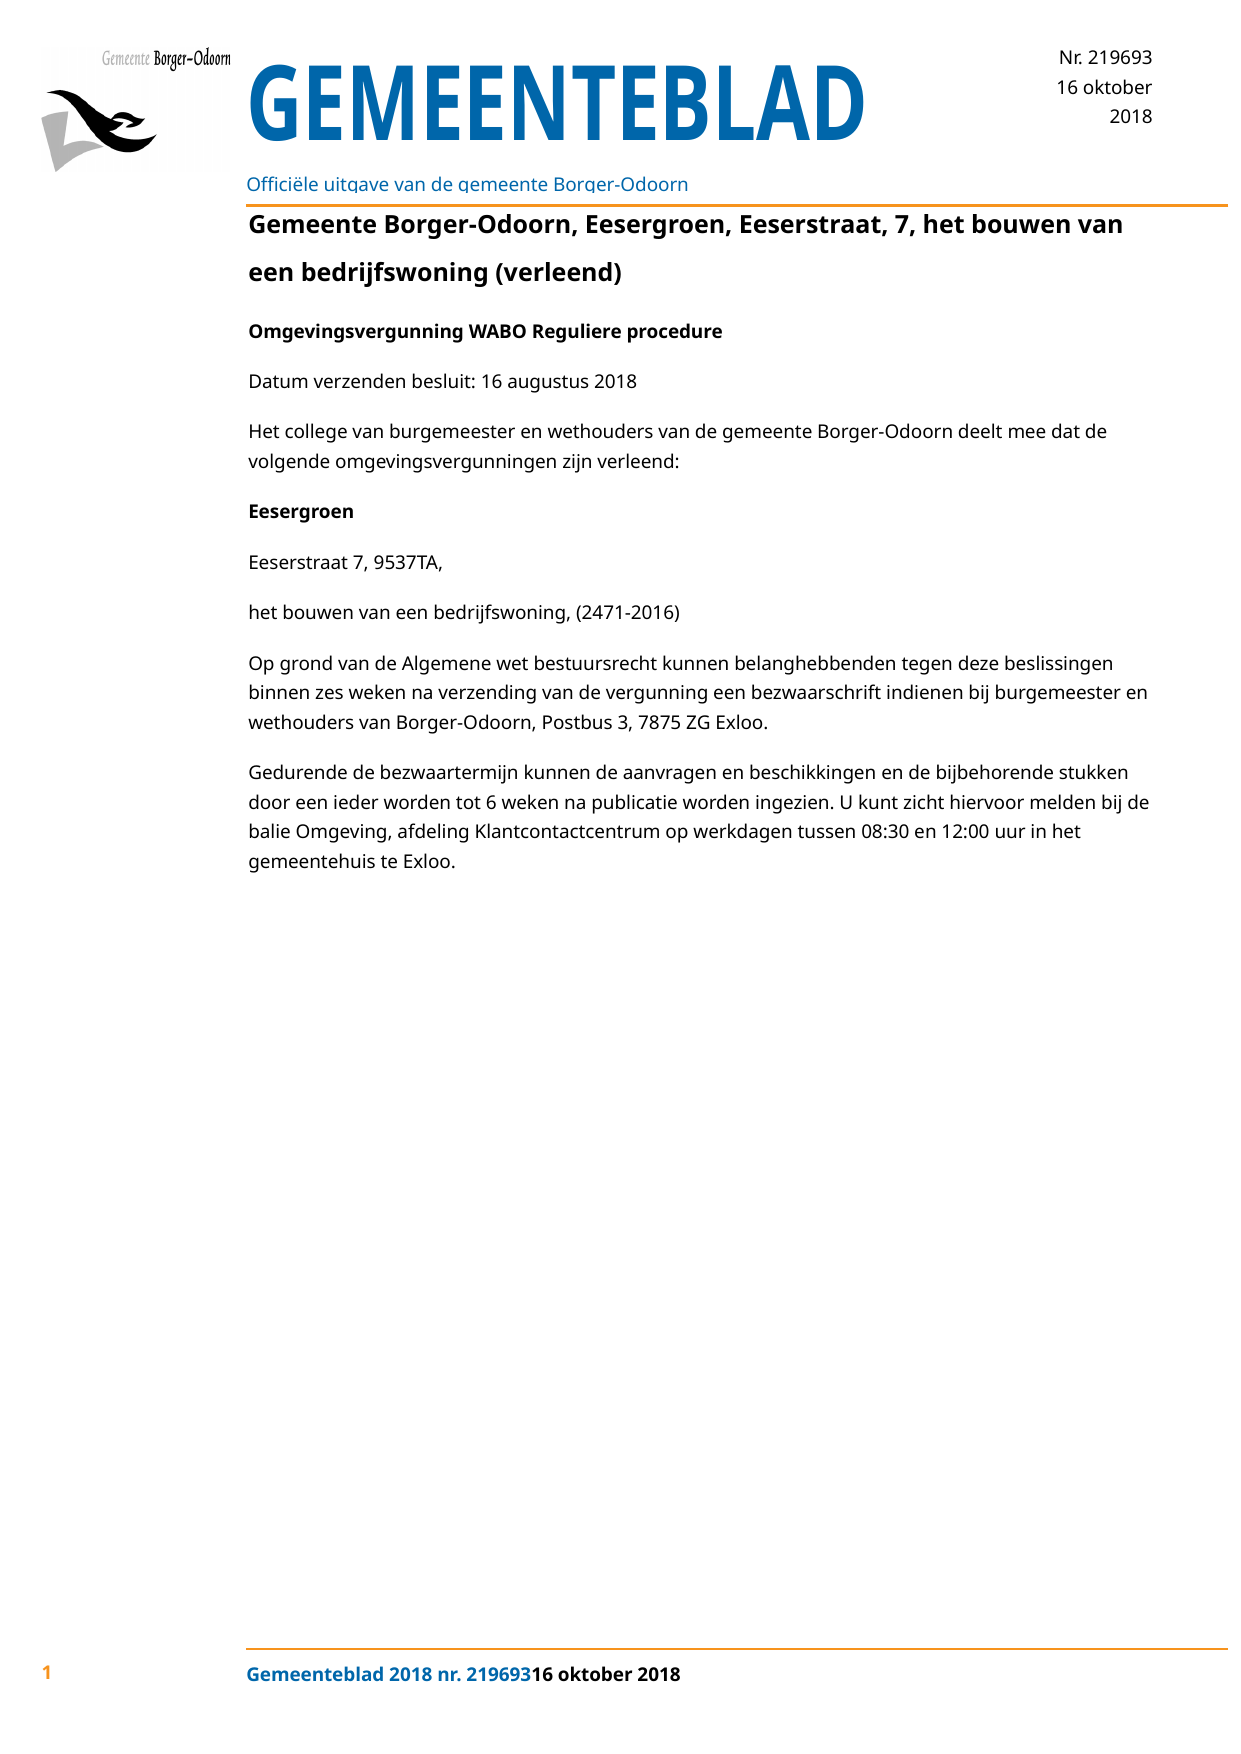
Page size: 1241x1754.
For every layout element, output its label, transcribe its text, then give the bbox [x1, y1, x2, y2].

text Gemeente Borger-Odoorn, Eesergroen, Eeserstraat, 7, het bouwen van een bedrijfswoning (verleend) [248, 207, 1152, 288]
text Eesergroen [248, 499, 1152, 524]
picture [41, 47, 231, 172]
text Gedurende de bezwaartermijn kunnen de aanvragen en beschikkingen en de bijbehorende stukken door een ieder worden tot 6 weken na publicatie worden ingezien. U kunt zicht hiervoor melden bij de balie Omgeving, afdeling Klantcontactcentrum op werkdagen tussen 08:30 en 12:00 uur in het gemeentehuis te Exloo. [248, 759, 1152, 874]
text Op grond van de Algemene wet bestuursrecht kunnen belanghebbenden tegen deze beslissingen binnen zes weken na verzending van de vergunning een bezwaarschrift indienen bij burgemeester en wethouders van Borger-Odoorn, Postbus 3, 7875 ZG Exloo. [248, 650, 1152, 735]
text Het college van burgemeester en wethouders van de gemeente Borger-Odoorn deelt mee dat de volgende omgevingsvergunningen zijn verleend: [248, 419, 1152, 474]
text Datum verzenden besluit: 16 augustus 2018 [248, 368, 1152, 394]
text het bouwen van een bedrijfswoning, (2471-2016) [248, 599, 1152, 625]
text Omgevingsvergunning WABO Reguliere procedure [248, 318, 1152, 344]
text Eeserstraat 7, 9537TA, [248, 549, 1152, 575]
